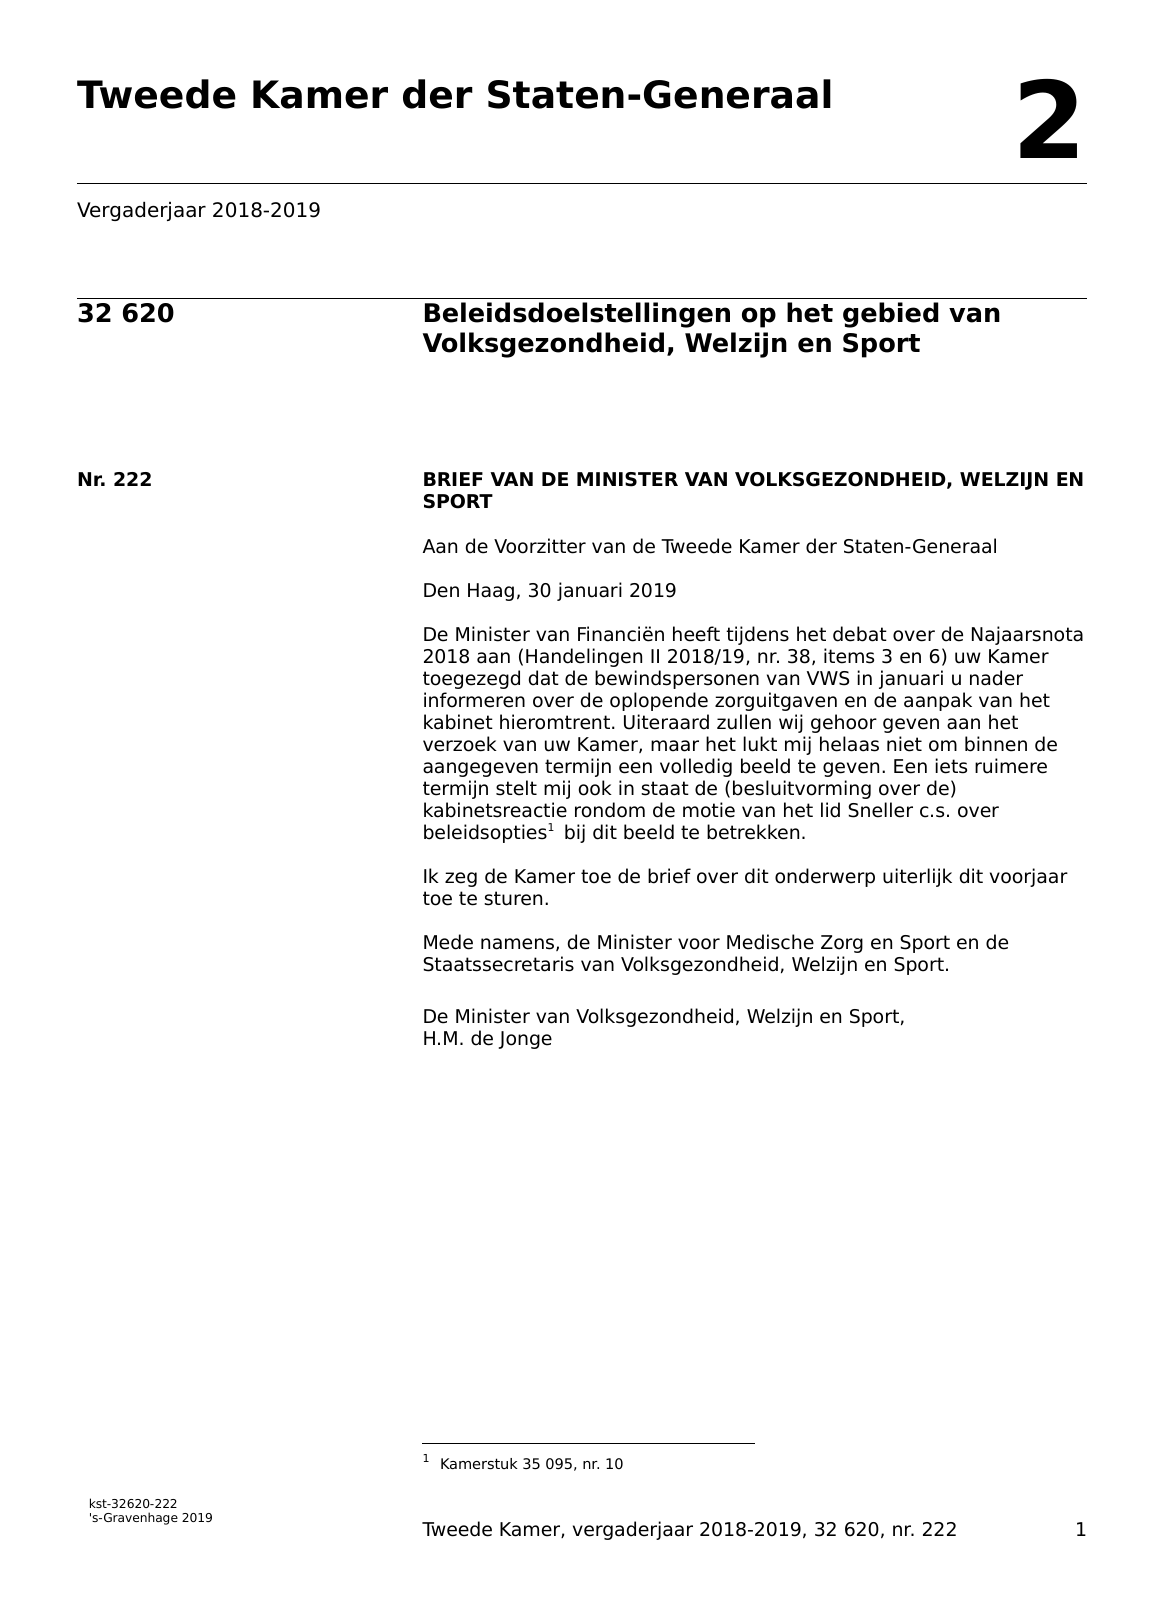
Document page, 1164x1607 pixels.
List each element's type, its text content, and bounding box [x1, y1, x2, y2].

text kst-32620-222 [88, 1497, 323, 1511]
table_cell Vergaderjaar 2018-2019 [77, 184, 1087, 298]
text Mede namens, de Minister voor Medische Zorg en Sport en de Staatssecretaris van Volksgezondheid, Welzijn en Sport. [422, 932, 1087, 976]
table_header 2 [886, 59, 1087, 183]
text Ik zeg de Kamer toe de brief over dit onderwerp uiterlijk dit voorjaar toe te sturen. [422, 866, 1087, 910]
text Den Haag, 30 januari 2019 [422, 580, 1087, 602]
text De Minister van Volksgezondheid, Welzijn en Sport, H.M. de Jonge [422, 1006, 1087, 1050]
table_header Tweede Kamer der Staten-Generaal [77, 59, 886, 183]
text Aan de Voorzitter van de Tweede Kamer der Staten-Generaal [422, 536, 1087, 557]
text De Minister van Financiën heeft tijdens het debat over de Najaarsnota 2018 aan (Handelingen II 2018/19, nr. 38, items 3 en 6) uw Kamer toegezegd dat de bewindspersonen van VWS in januari u nader informeren over de oplopende zorguitgaven en de aanpak van het kabinet hieromtrent. Uiteraard zullen wij gehoor geven aan het verzoek van uw Kamer, maar het lukt mij helaas niet om binnen de aangegeven termijn een volledig beeld te geven. Een iets ruimere termijn stelt mij ook in staat de (besluitvorming over de) kabinetsreactie rondom de motie van het lid Sneller c.s. over beleidsopties bij dit beeld te betrekken. [422, 624, 1087, 844]
text 's-Gravenhage 2019 [88, 1511, 323, 1525]
text Kamerstuk 35 095, nr. 10 [422, 1452, 1087, 1474]
subtitle Nr. 222 BRIEF VAN DE MINISTER VAN VOLKSGEZONDHEID, WELZIJN EN SPORT [77, 469, 1087, 513]
subtitle 32 620 Beleidsdoelstellingen op het gebied van Volksgezondheid, Welzijn en Sport [77, 299, 1087, 358]
